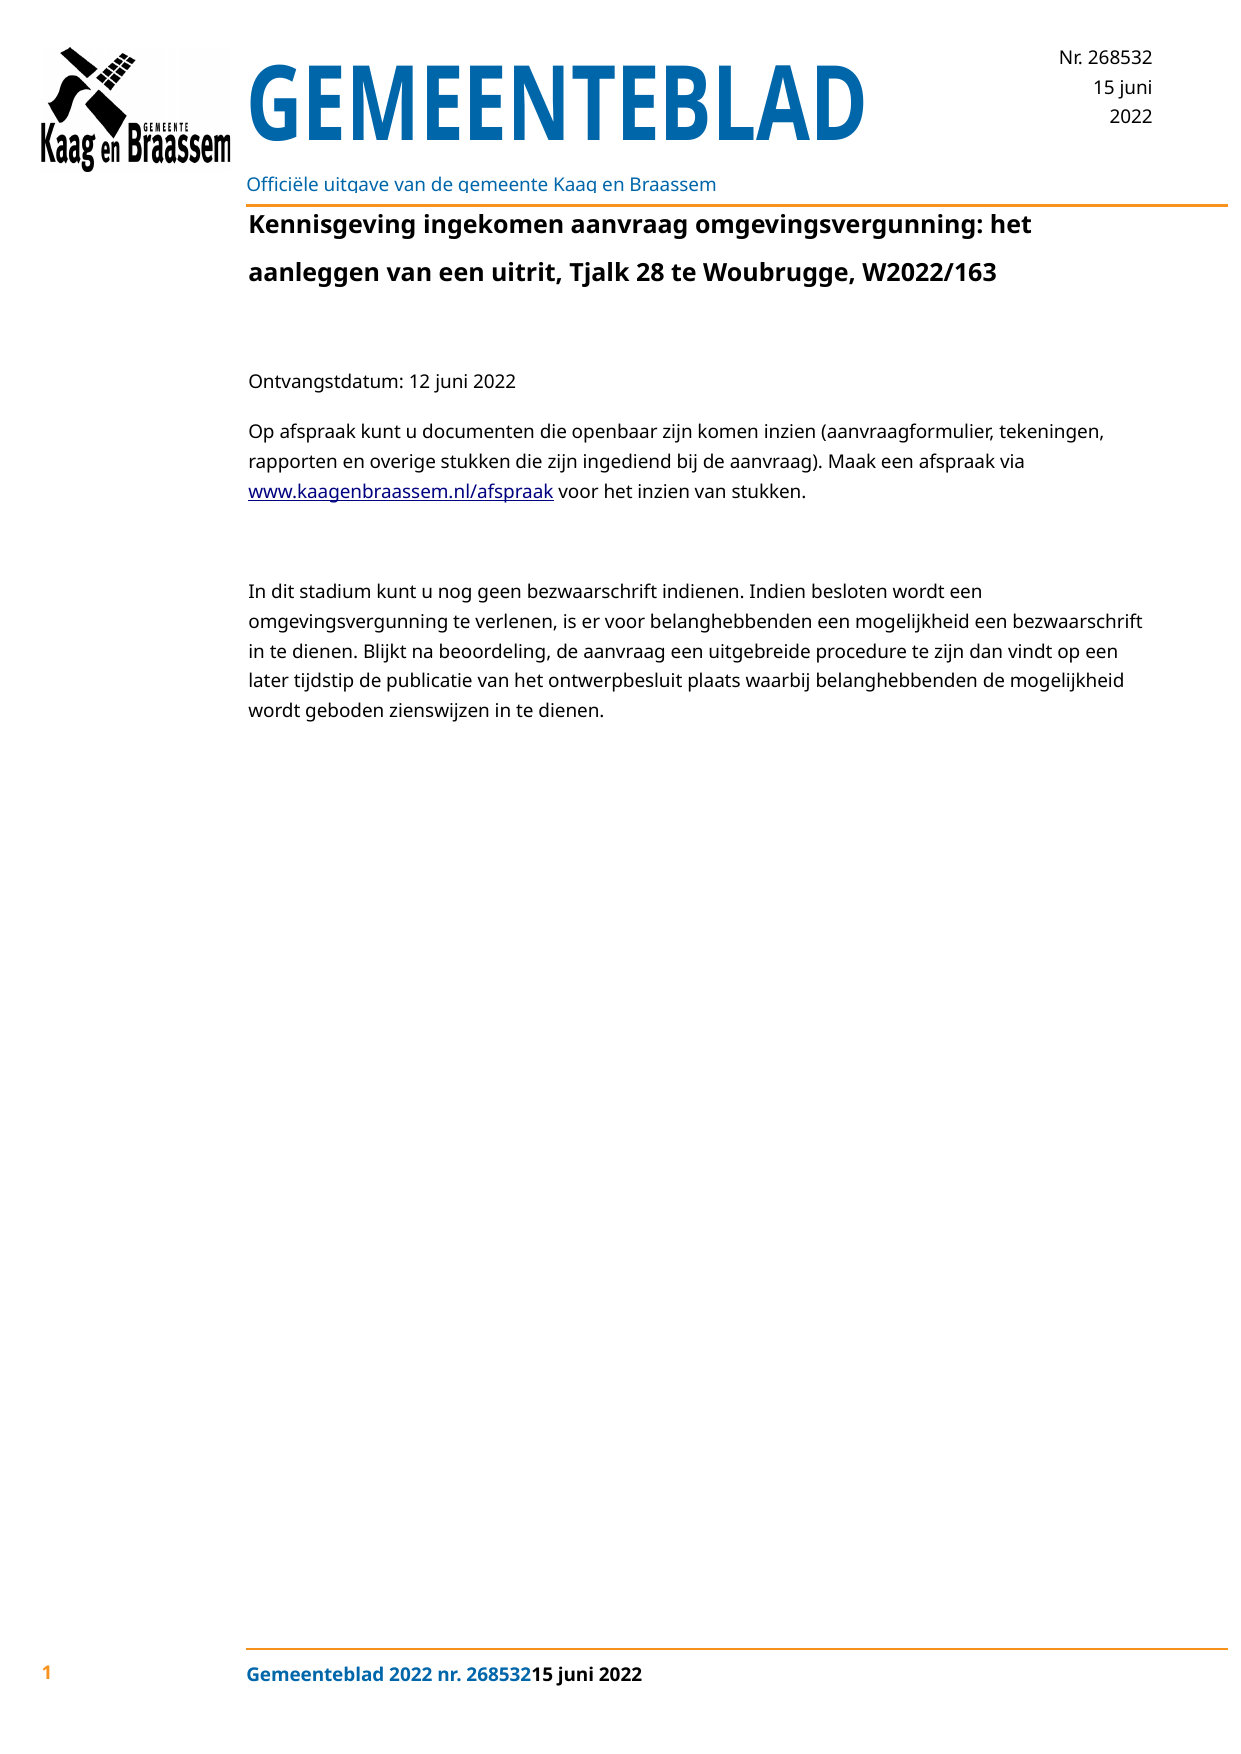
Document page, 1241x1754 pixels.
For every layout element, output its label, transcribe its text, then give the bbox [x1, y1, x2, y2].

text Kennisgeving ingekomen aanvraag omgevingsvergunning: het aanleggen van een uitrit, Tjalk 28 te Woubrugge, W2022/163 [248, 207, 1152, 288]
picture [41, 47, 231, 172]
text Op afspraak kunt u documenten die openbaar zijn komen inzien (aanvraagformulier, tekeningen, rapporten en overige stukken die zijn ingediend bij de aanvraag). Maak een afspraak via www.kaagenbraassem.nl/afspraak voor het inzien van stukken. [248, 419, 1152, 504]
text Ontvangstdatum: 12 juni 2022 [248, 368, 1152, 394]
text In dit stadium kunt u nog geen bezwaarschrift indienen. Indien besloten wordt een omgevingsvergunning te verlenen, is er voor belanghebbenden een mogelijkheid een bezwaarschrift in te dienen. Blijkt na beoordeling, de aanvraag een uitgebreide procedure te zijn dan vindt op een later tijdstip de publicatie van het ontwerpbesluit plaats waarbij belanghebbenden de mogelijkheid wordt geboden zienswijzen in te dienen. [248, 579, 1152, 723]
